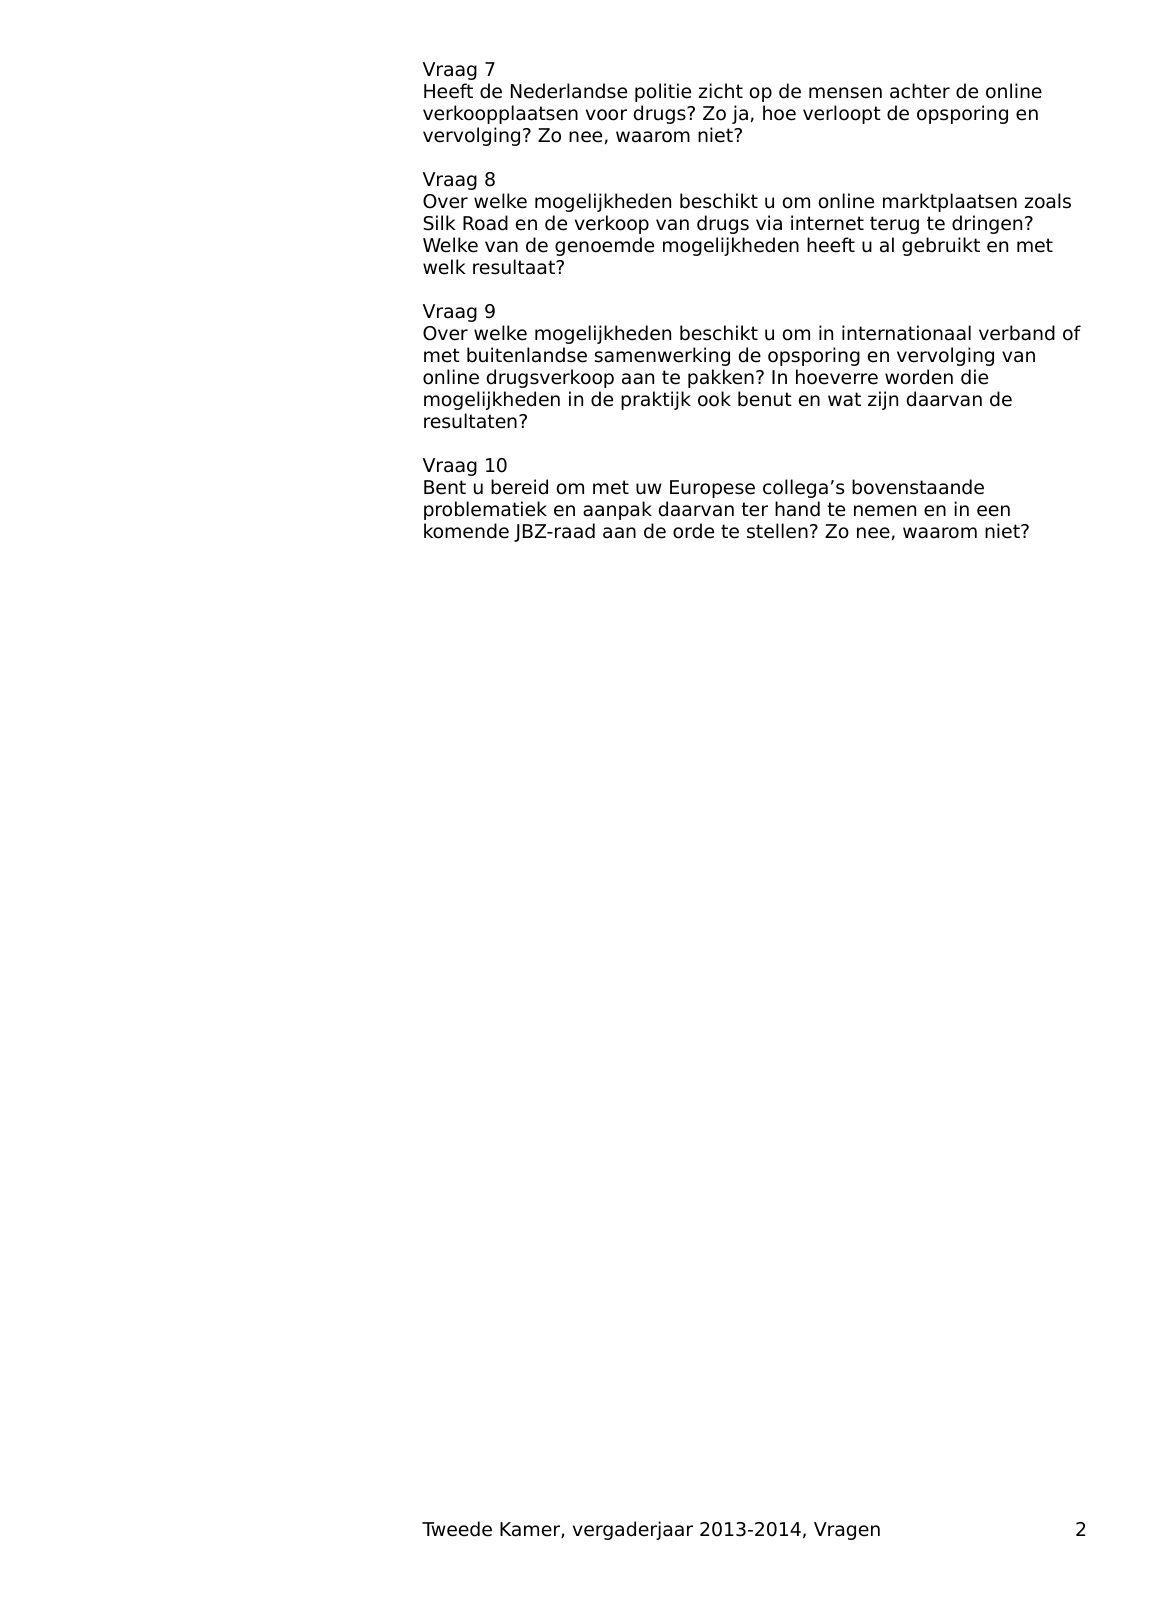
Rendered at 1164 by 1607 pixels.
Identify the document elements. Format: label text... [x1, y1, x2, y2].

text Over welke mogelijkheden beschikt u om online marktplaatsen zoals Silk Road en de verkoop van drugs via internet terug te dringen? Welke van de genoemde mogelijkheden heeft u al gebruikt en met welk resultaat? [422, 191, 1087, 279]
text Vraag 8 [422, 169, 1087, 191]
text Vraag 9 [422, 301, 1087, 323]
text Vraag 7 [422, 59, 1087, 81]
text Vraag 10 [422, 455, 1087, 477]
text Bent u bereid om met uw Europese collega’s bovenstaande problematiek en aanpak daarvan ter hand te nemen en in een komende JBZ-raad aan de orde te stellen? Zo nee, waarom niet? [422, 477, 1087, 543]
text Heeft de Nederlandse politie zicht op de mensen achter de online verkoopplaatsen voor drugs? Zo ja, hoe verloopt de opsporing en vervolging? Zo nee, waarom niet? [422, 81, 1087, 147]
text Over welke mogelijkheden beschikt u om in internationaal verband of met buitenlandse samenwerking de opsporing en vervolging van online drugsverkoop aan te pakken? In hoeverre worden die mogelijkheden in de praktijk ook benut en wat zijn daarvan de resultaten? [422, 323, 1087, 433]
